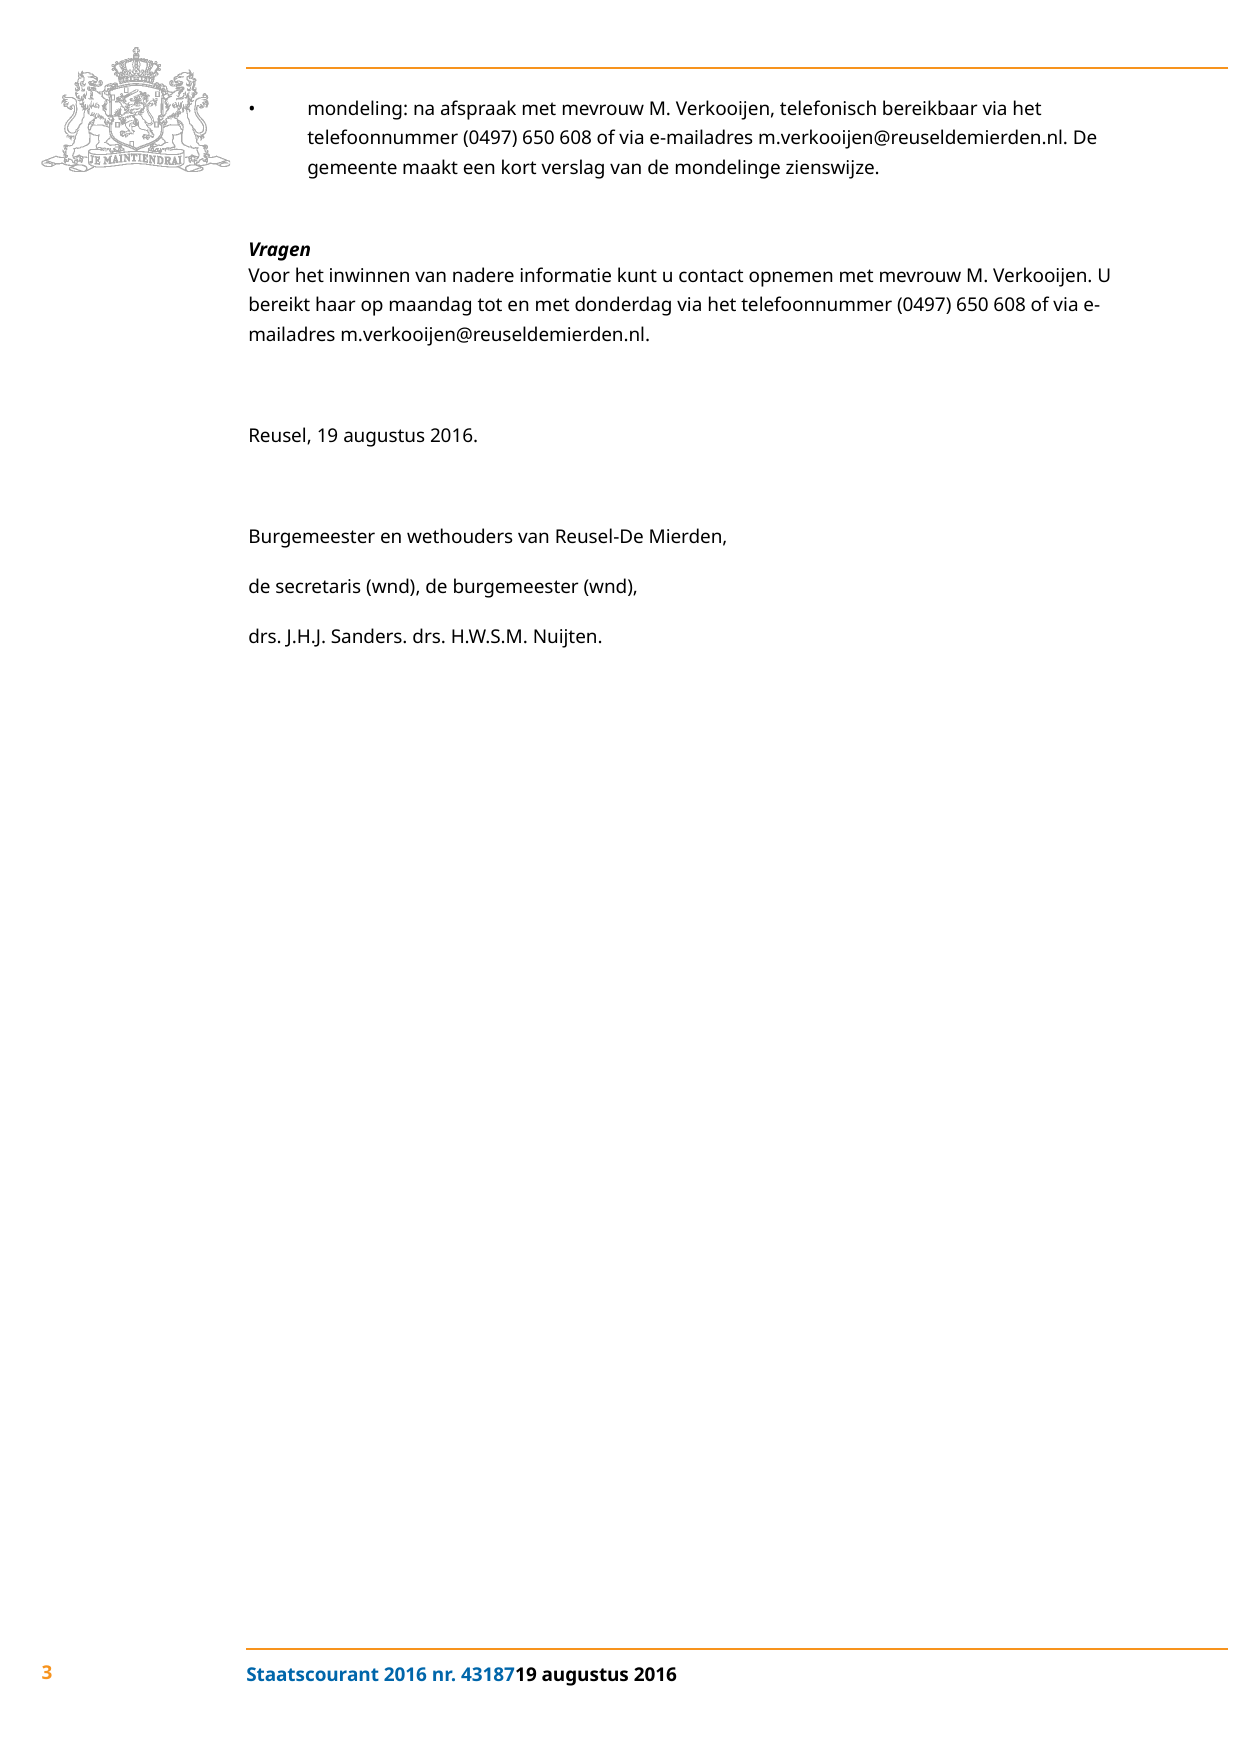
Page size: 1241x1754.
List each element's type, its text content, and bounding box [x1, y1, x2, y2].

list mondeling: na afspraak met mevrouw M. Verkooijen, telefonisch bereikbaar via het telefoonnummer (0497) 650 608 of via e-mailadres m.verkooijen@reuseldemierden.nl. De gemeente maakt een kort verslag van de mondelinge zienswijze. [248, 95, 1152, 180]
picture [41, 47, 231, 172]
text Vragen [248, 236, 1152, 262]
text Burgemeester en wethouders van Reusel-De Mierden, [248, 523, 1152, 549]
text Reusel, 19 augustus 2016. [248, 422, 1152, 448]
text de secretaris (wnd), de burgemeester (wnd), [248, 573, 1152, 599]
text drs. J.H.J. Sanders. drs. H.W.S.M. Nuijten. [248, 624, 1152, 649]
text Voor het inwinnen van nadere informatie kunt u contact opnemen met mevrouw M. Verkooijen. U bereikt haar op maandag tot en met donderdag via het telefoonnummer (0497) 650 608 of via e-mailadres m.verkooijen@reuseldemierden.nl. [248, 262, 1152, 347]
